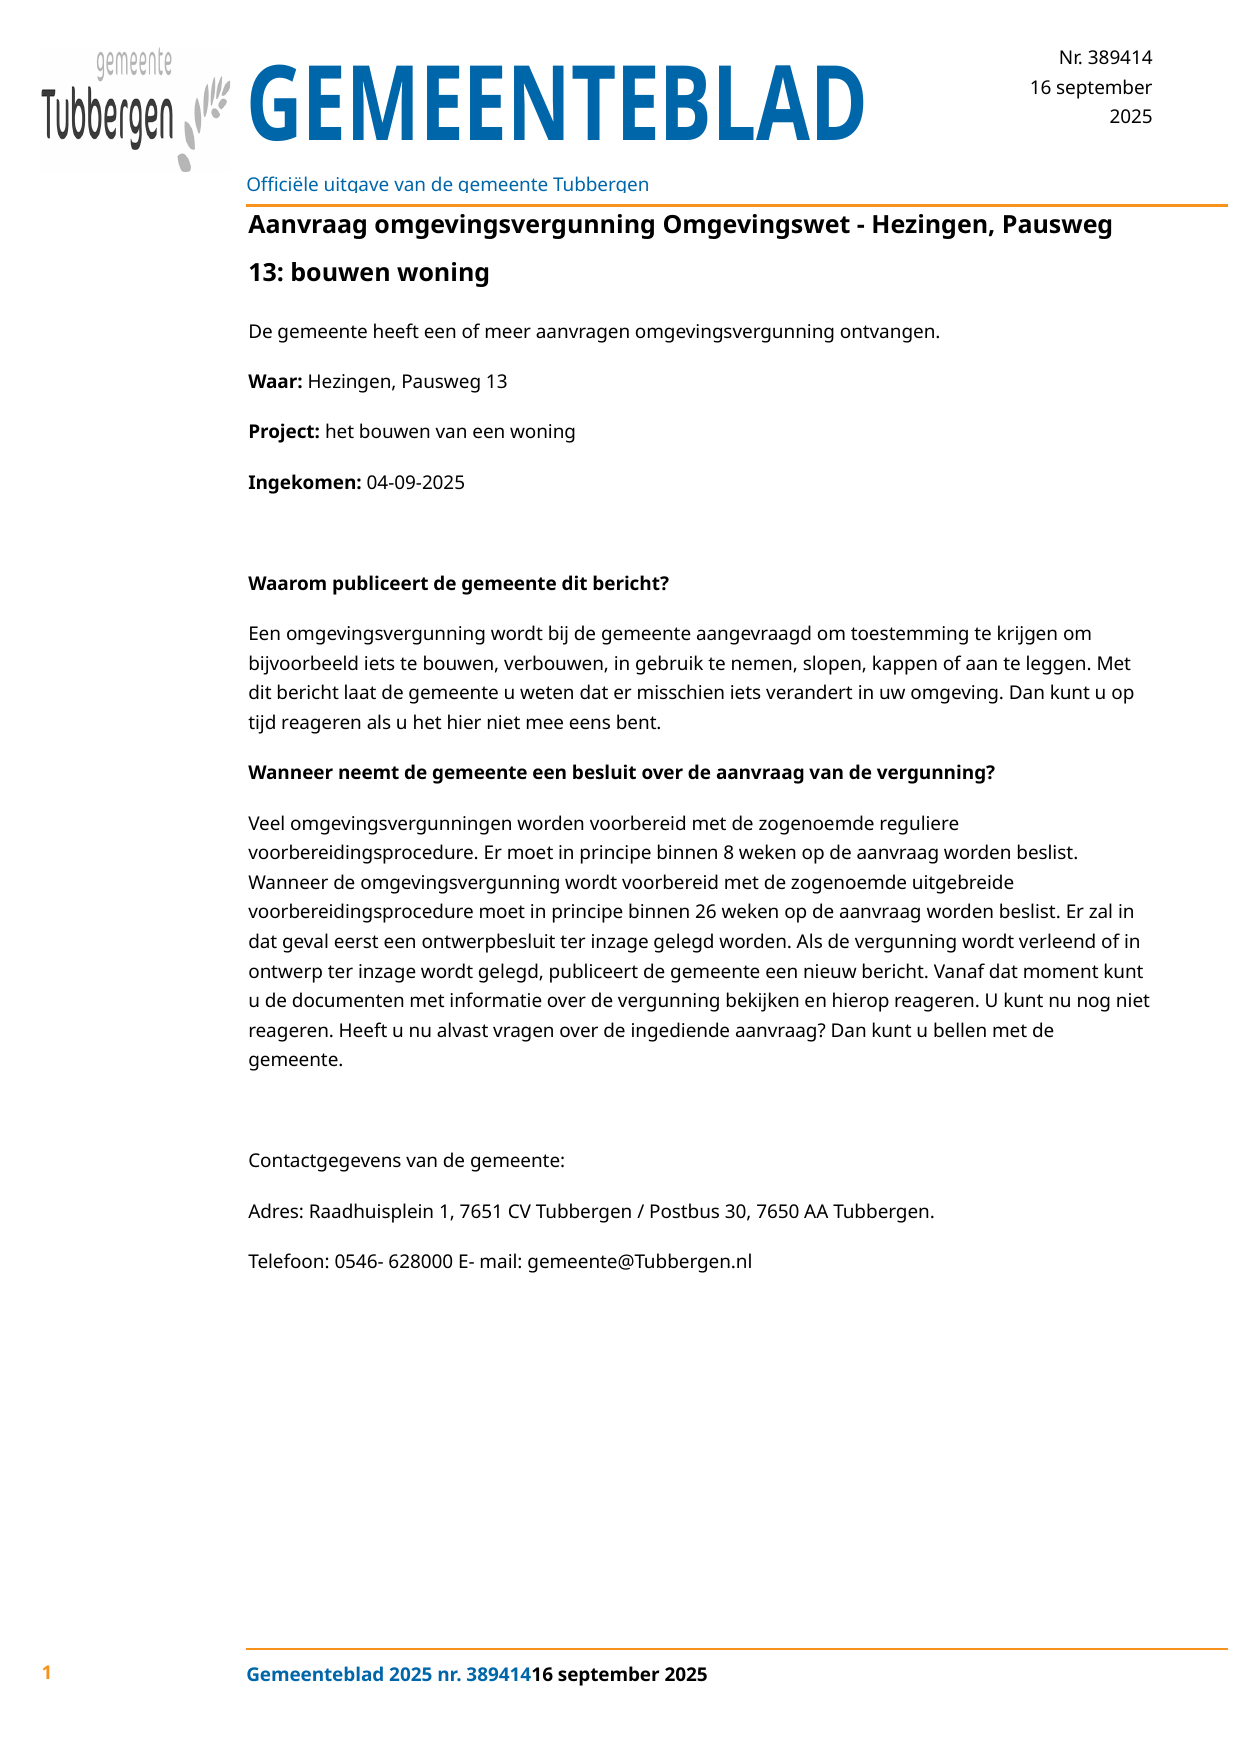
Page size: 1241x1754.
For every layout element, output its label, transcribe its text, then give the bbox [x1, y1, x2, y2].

text Adres: Raadhuisplein 1, 7651 CV Tubbergen / Postbus 30, 7650 AA Tubbergen. [248, 1198, 1152, 1224]
text Waar: Hezingen, Pausweg 13 [248, 368, 1152, 394]
text Waarom publiceert de gemeente dit bericht? [248, 570, 1152, 596]
text Veel omgevingsvergunningen worden voorbereid met de zogenoemde reguliere voorbereidingsprocedure. Er moet in principe binnen 8 weken op de aanvraag worden beslist. Wanneer de omgevingsvergunning wordt voorbereid met de zogenoemde uitgebreide voorbereidingsprocedure moet in principe binnen 26 weken op de aanvraag worden beslist. Er zal in dat geval eerst een ontwerpbesluit ter inzage gelegd worden. Als de vergunning wordt verleend of in ontwerp ter inzage wordt gelegd, publiceert de gemeente een nieuw bericht. Vanaf dat moment kunt u de documenten met informatie over de vergunning bekijken en hierop reageren. U kunt nu nog niet reageren. Heeft u nu alvast vragen over de ingediende aanvraag? Dan kunt u bellen met de gemeente. [248, 810, 1152, 1072]
text Een omgevingsvergunning wordt bij de gemeente aangevraagd om toestemming te krijgen om bijvoorbeeld iets te bouwen, verbouwen, in gebruik te nemen, slopen, kappen of aan te leggen. Met dit bericht laat de gemeente u weten dat er misschien iets verandert in uw omgeving. Dan kunt u op tijd reageren als u het hier niet mee eens bent. [248, 620, 1152, 735]
text Project: het bouwen van een woning [248, 419, 1152, 444]
text Aanvraag omgevingsvergunning Omgevingswet - Hezingen, Pausweg 13: bouwen woning [248, 207, 1152, 288]
text Ingekomen: 04-09-2025 [248, 469, 1152, 495]
picture [41, 47, 231, 172]
text Wanneer neemt de gemeente een besluit over de aanvraag van de vergunning? [248, 759, 1152, 785]
text Telefoon: 0546- 628000 E- mail: gemeente@Tubbergen.nl [248, 1248, 1152, 1274]
text Contactgegevens van de gemeente: [248, 1147, 1152, 1173]
text De gemeente heeft een of meer aanvragen omgevingsvergunning ontvangen. [248, 318, 1152, 344]
